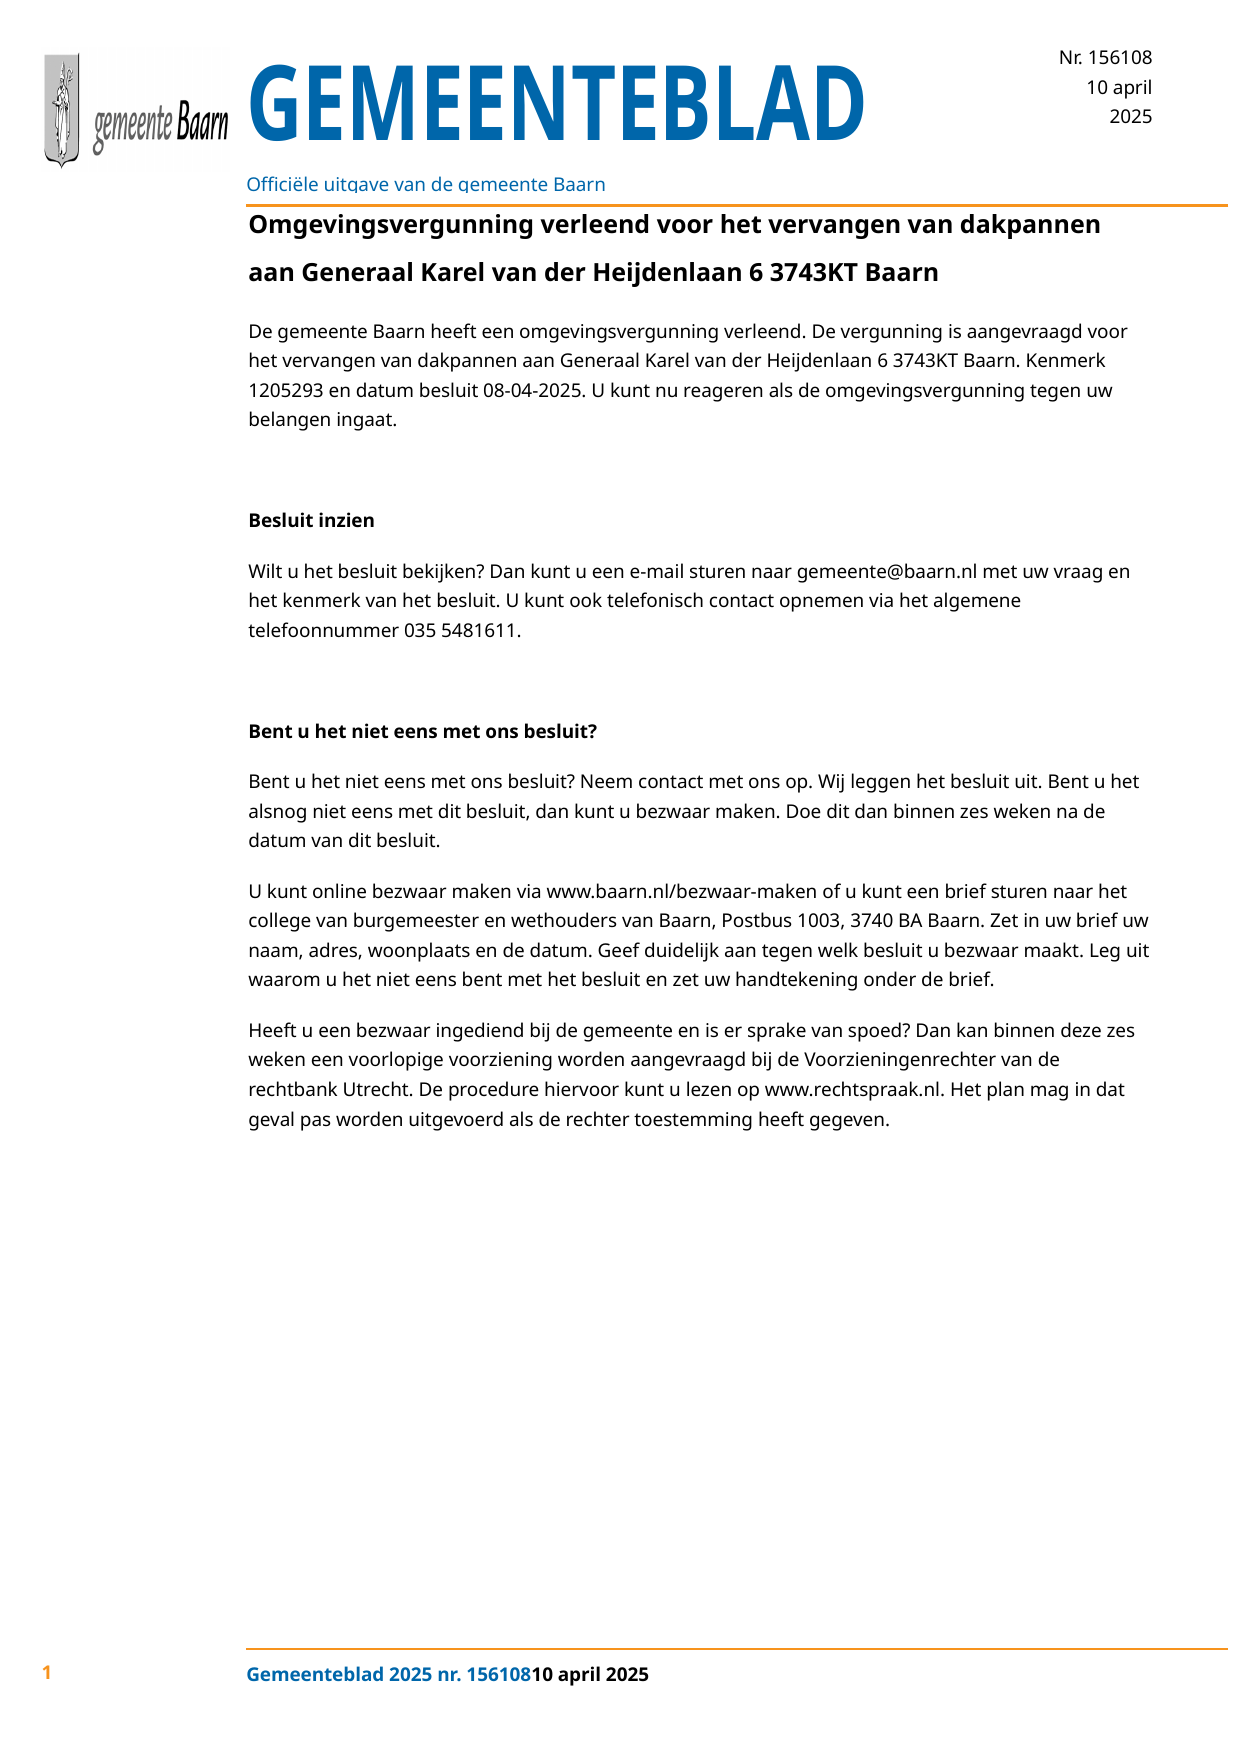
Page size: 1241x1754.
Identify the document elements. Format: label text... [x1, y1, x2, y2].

text Wilt u het besluit bekijken? Dan kunt u een e-mail sturen naar gemeente@baarn.nl met uw vraag en het kenmerk van het besluit. U kunt ook telefonisch contact opnemen via het algemene telefoonnummer 035 5481611. [248, 558, 1152, 643]
text Omgevingsvergunning verleend voor het vervangen van dakpannen aan Generaal Karel van der Heijdenlaan 6 3743KT Baarn [248, 207, 1152, 288]
picture [41, 47, 231, 172]
text Bent u het niet eens met ons besluit? Neem contact met ons op. Wij leggen het besluit uit. Bent u het alsnog niet eens met dit besluit, dan kunt u bezwaar maken. Doe dit dan binnen zes weken na de datum van dit besluit. [248, 768, 1152, 853]
text Heeft u een bezwaar ingediend bij de gemeente en is er sprake van spoed? Dan kan binnen deze zes weken een voorlopige voorziening worden aangevraagd bij de Voorzieningenrechter van de rechtbank Utrecht. De procedure hiervoor kunt u lezen op www.rechtspraak.nl. Het plan mag in dat geval pas worden uitgevoerd als de rechter toestemming heeft gegeven. [248, 1017, 1152, 1132]
text De gemeente Baarn heeft een omgevingsvergunning verleend. De vergunning is aangevraagd voor het vervangen van dakpannen aan Generaal Karel van der Heijdenlaan 6 3743KT Baarn. Kenmerk 1205293 en datum besluit 08-04-2025. U kunt nu reageren als de omgevingsvergunning tegen uw belangen ingaat. [248, 318, 1152, 432]
text U kunt online bezwaar maken via www.baarn.nl/bezwaar-maken of u kunt een brief sturen naar het college van burgemeester en wethouders van Baarn, Postbus 1003, 3740 BA Baarn. Zet in uw brief uw naam, adres, woonplaats en de datum. Geef duidelijk aan tegen welk besluit u bezwaar maakt. Leg uit waarom u het niet eens bent met het besluit en zet uw handtekening onder de brief. [248, 878, 1152, 992]
text Bent u het niet eens met ons besluit? [248, 718, 1152, 744]
text Besluit inzien [248, 507, 1152, 533]
